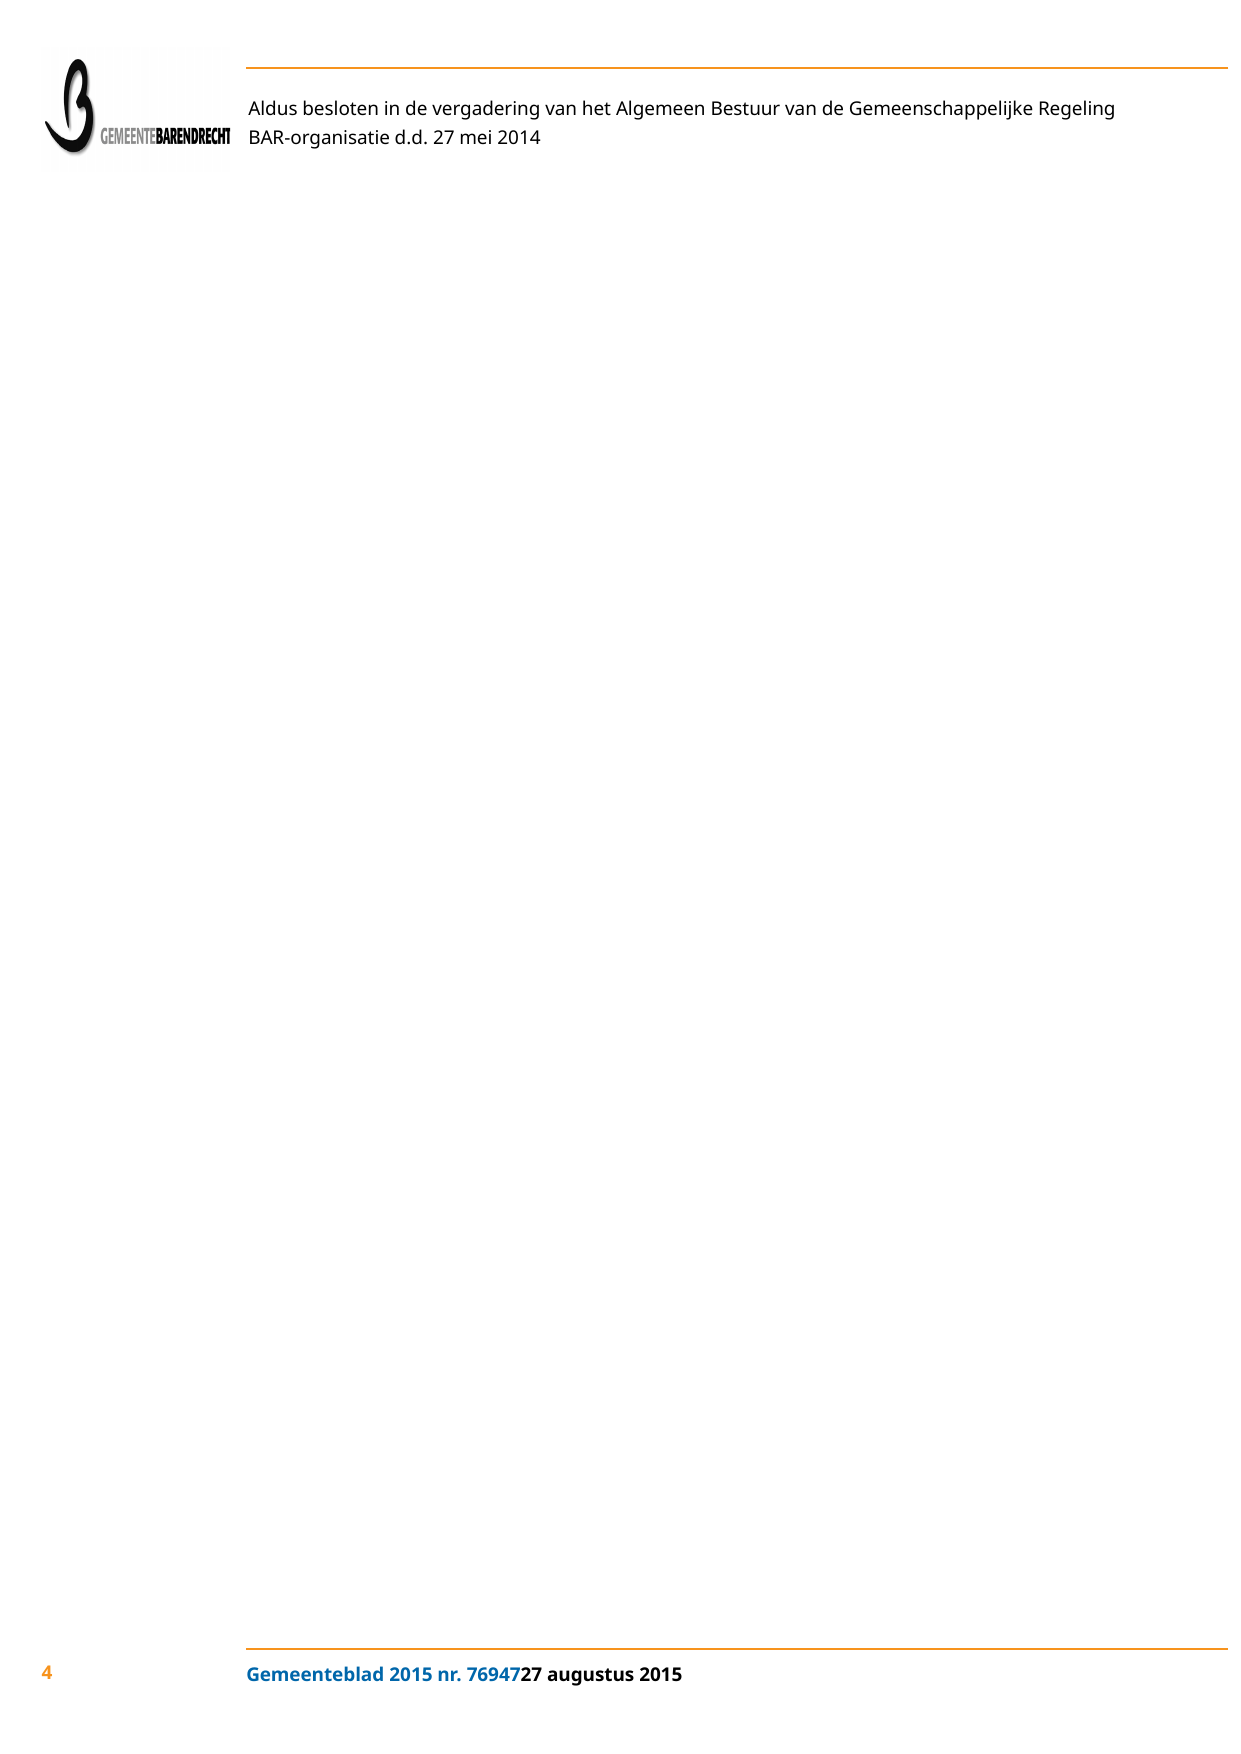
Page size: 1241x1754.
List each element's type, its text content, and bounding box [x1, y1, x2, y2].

picture [41, 47, 231, 172]
text Aldus besloten in de vergadering van het Algemeen Bestuur van de Gemeenschappelijke Regeling BAR-organisatie d.d. 27 mei 2014 [248, 95, 1152, 150]
